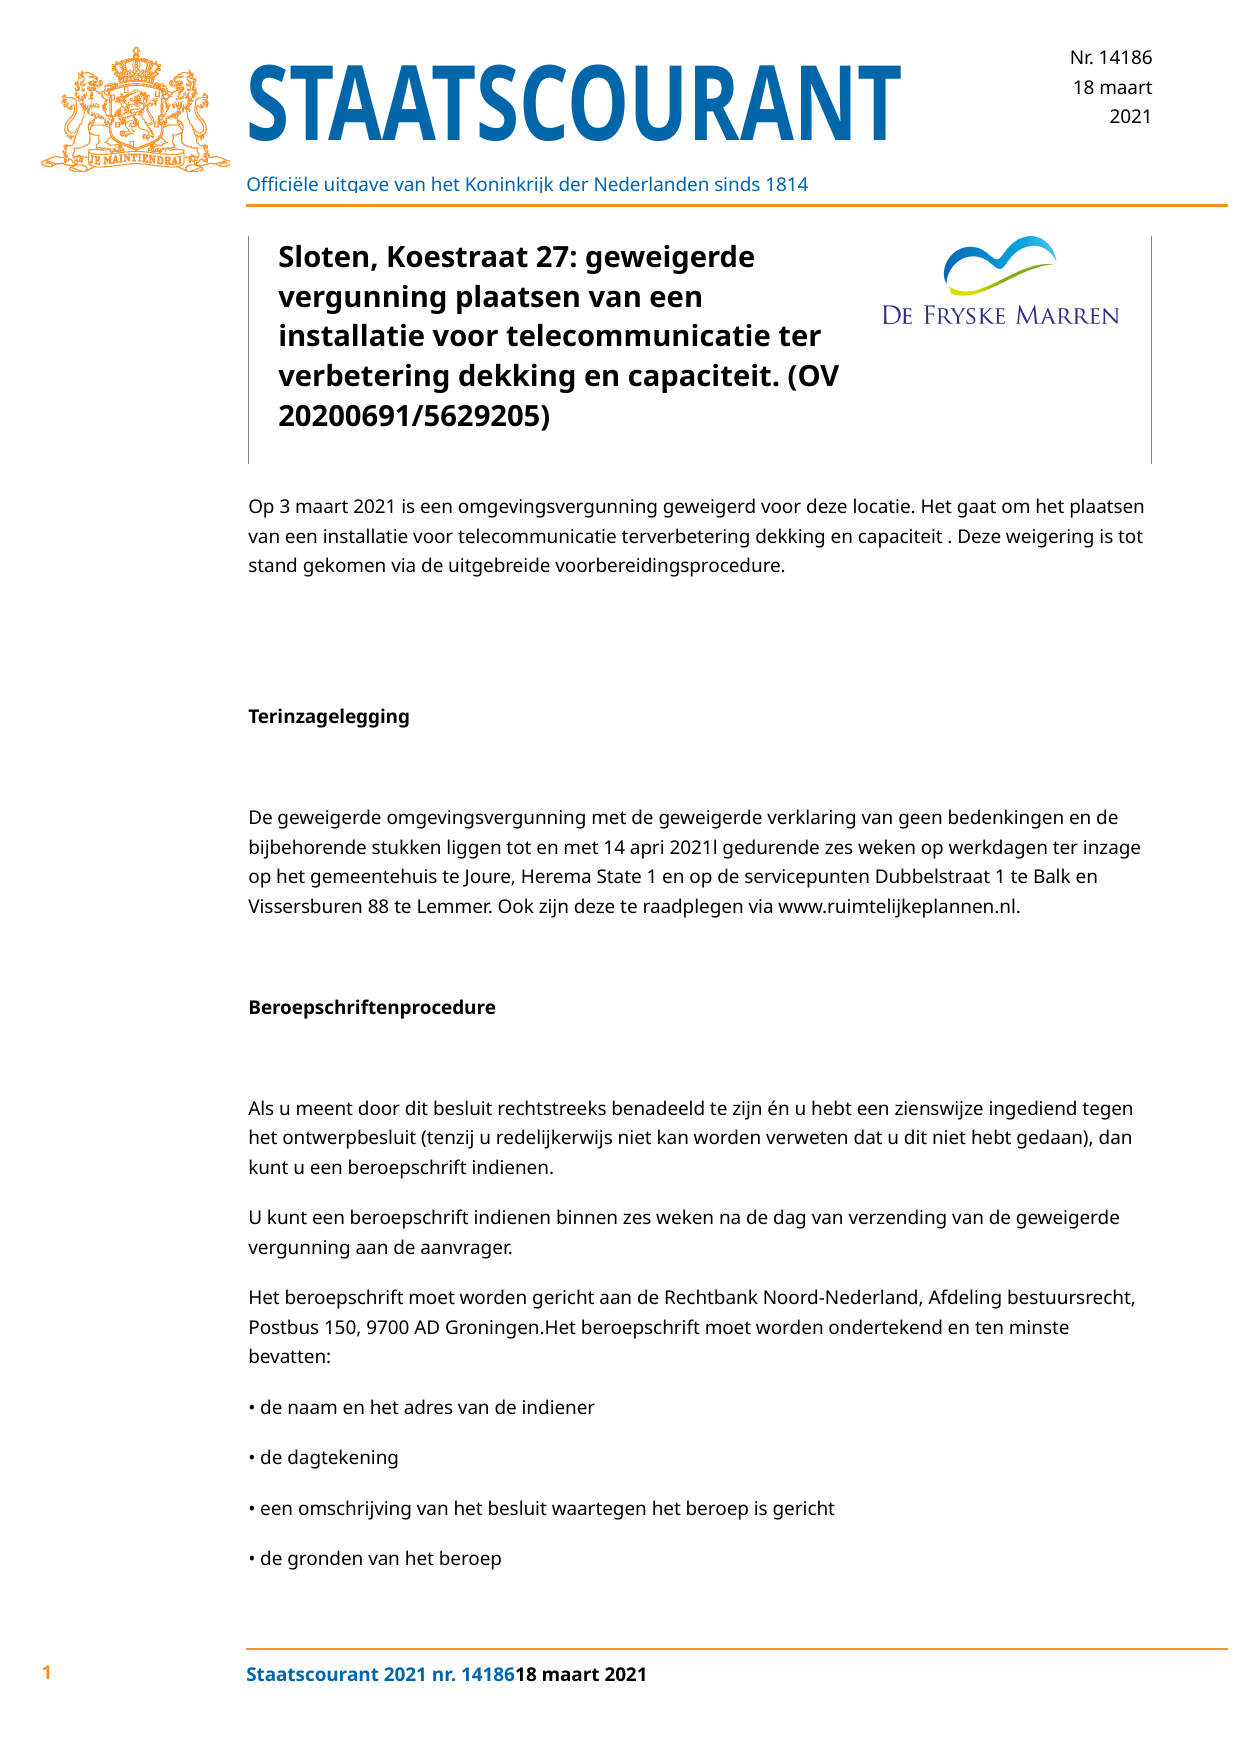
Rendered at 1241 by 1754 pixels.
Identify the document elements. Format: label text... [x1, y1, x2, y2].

text U kunt een beroepschrift indienen binnen zes weken na de dag van verzending van de geweigerde vergunning aan de aanvrager. [248, 1204, 1152, 1260]
text Het beroepschrift moet worden gericht aan de Rechtbank Noord-Nederland, Afdeling bestuursrecht, Postbus 150, 9700 AD Groningen.Het beroepschrift moet worden ondertekend en ten minste bevatten: [248, 1284, 1152, 1369]
text Terinzagelegging [248, 704, 1152, 729]
text Als u meent door dit besluit rechtstreeks benadeeld te zijn én u hebt een zienswijze ingediend tegen het ontwerpbesluit (tenzij u redelijkerwijs niet kan worden verweten dat u dit niet hebt gedaan), dan kunt u een beroepschrift indienen. [248, 1095, 1152, 1180]
picture [882, 236, 1119, 324]
picture [41, 47, 231, 172]
text • de naam en het adres van de indiener [248, 1394, 1152, 1420]
text • een omschrijving van het besluit waartegen het beroep is gericht [248, 1495, 1152, 1521]
text • de gronden van het beroep [248, 1545, 1152, 1571]
text Op 3 maart 2021 is een omgevingsvergunning geweigerd voor deze locatie. Het gaat om het plaatsen van een installatie voor telecommunicatie terverbetering dekking en capaciteit . Deze weigering is tot stand gekomen via de uitgebreide voorbereidingsprocedure. [248, 493, 1152, 578]
text Beroepschriftenprocedure [248, 994, 1152, 1020]
text • de dagtekening [248, 1444, 1152, 1470]
text De geweigerde omgevingsvergunning met de geweigerde verklaring van geen bedenkingen en de bijbehorende stukken liggen tot en met 14 apri 2021l gedurende zes weken op werkdagen ter inzage op het gemeentehuis te Joure, Herema State 1 en op de servicepunten Dubbelstraat 1 te Balk en Vissersburen 88 te Lemmer. Ook zijn deze te raadplegen via www.ruimtelijkeplannen.nl. [248, 804, 1152, 919]
table_header Sloten, Koestraat 27: geweigerde vergunning plaatsen van een installatie voor telecommunicatie ter verbetering dekking en capaciteit. (OV 20200691/5629205) [249, 236, 850, 464]
table_header [850, 236, 1151, 464]
